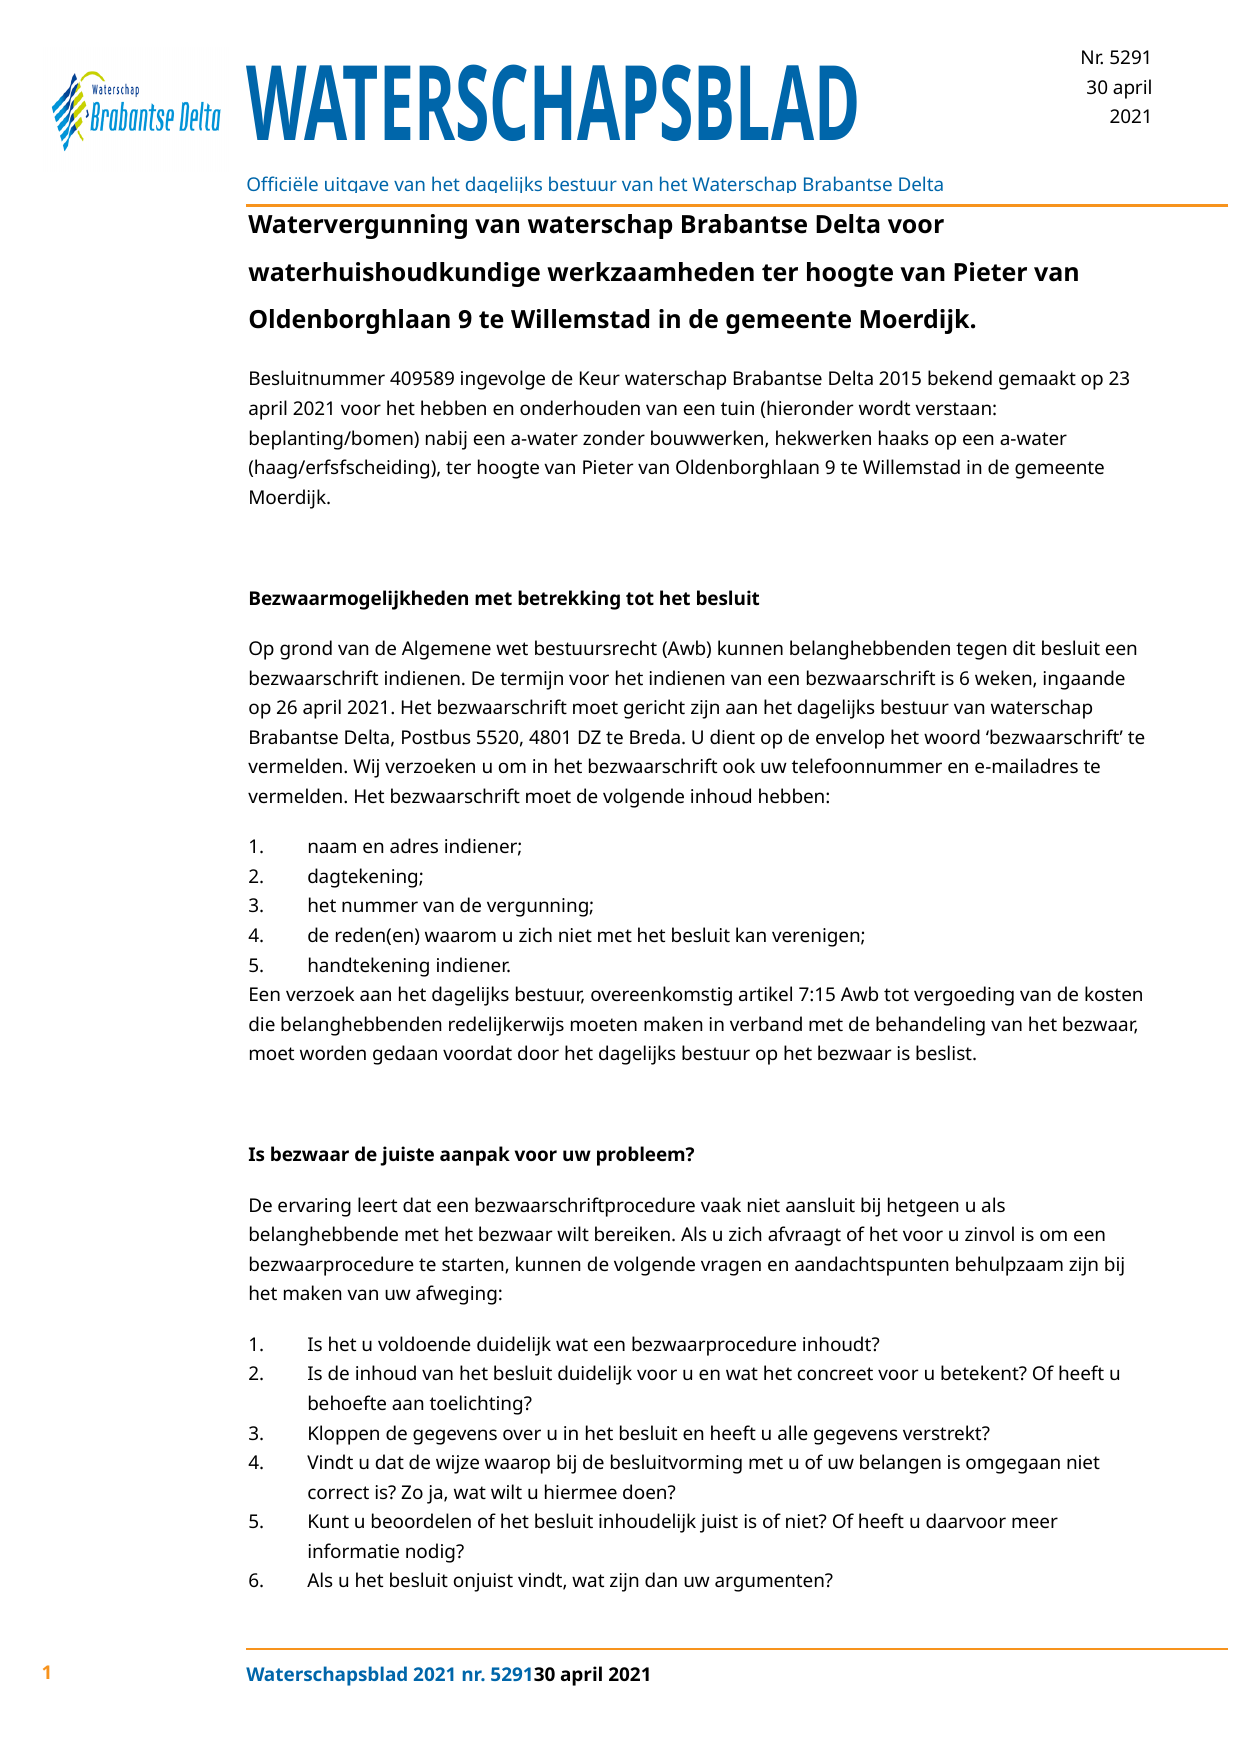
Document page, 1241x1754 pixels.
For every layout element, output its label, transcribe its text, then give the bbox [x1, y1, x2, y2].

list het nummer van de vergunning; [248, 893, 1152, 918]
text Besluitnummer 409589 ingevolge de Keur waterschap Brabantse Delta 2015 bekend gemaakt op 23 april 2021 voor het hebben en onderhouden van een tuin (hieronder wordt verstaan: beplanting/bomen) nabij een a-water zonder bouwwerken, hekwerken haaks op een a-water (haag/erfsfscheiding), ter hoogte van Pieter van Oldenborghlaan 9 te Willemstad in de gemeente Moerdijk. [248, 366, 1152, 509]
list Is de inhoud van het besluit duidelijk voor u en wat het concreet voor u betekent? Of heeft u behoefte aan toelichting? [248, 1361, 1152, 1416]
list Vindt u dat de wijze waarop bij de besluitvorming met u of uw belangen is omgegaan niet correct is? Zo ja, wat wilt u hiermee doen? [248, 1449, 1152, 1504]
list Kunt u beoordelen of het besluit inhoudelijk juist is of niet? Of heeft u daarvoor meer informatie nodig? [248, 1508, 1152, 1564]
list handtekening indiener. [248, 952, 1152, 977]
picture [41, 47, 231, 172]
text Een verzoek aan het dagelijks bestuur, overeenkomstig artikel 7:15 Awb tot vergoeding van de kosten die belanghebbenden redelijkerwijs moeten maken in verband met de behandeling van het bezwaar, moet worden gedaan voordat door het dagelijks bestuur op het bezwaar is beslist. [248, 981, 1152, 1066]
text Op grond van de Algemene wet bestuursrecht (Awb) kunnen belanghebbenden tegen dit besluit een bezwaarschrift indienen. De termijn voor het indienen van een bezwaarschrift is 6 weken, ingaande op 26 april 2021. Het bezwaarschrift moet gericht zijn aan het dagelijks bestuur van waterschap Brabantse Delta, Postbus 5520, 4801 DZ te Breda. U dient op de envelop het woord ‘bezwaarschrift’ te vermelden. Wij verzoeken u om in het bezwaarschrift ook uw telefoonnummer en e‑mailadres te vermelden. Het bezwaarschrift moet de volgende inhoud hebben: [248, 635, 1152, 809]
list Is het u voldoende duidelijk wat een bezwaarprocedure inhoudt? [248, 1331, 1152, 1357]
list Als u het besluit onjuist vindt, wat zijn dan uw argumenten? [248, 1568, 1152, 1593]
text Watervergunning van waterschap Brabantse Delta voor waterhuishoudkundige werkzaamheden ter hoogte van Pieter van Oldenborghlaan 9 te Willemstad in de gemeente Moerdijk. [248, 207, 1152, 336]
list Kloppen de gegevens over u in het besluit en heeft u alle gegevens verstrekt? [248, 1420, 1152, 1445]
text De ervaring leert dat een bezwaarschriftprocedure vaak niet aansluit bij hetgeen u als belanghebbende met het bezwaar wilt bereiken. Als u zich afvraagt of het voor u zinvol is om een bezwaarprocedure te starten, kunnen de volgende vragen en aandachtspunten behulpzaam zijn bij het maken van uw afweging: [248, 1192, 1152, 1306]
list naam en adres indiener; [248, 833, 1152, 859]
list dagtekening; [248, 863, 1152, 889]
list de reden(en) waarom u zich niet met het besluit kan verenigen; [248, 922, 1152, 948]
text Bezwaarmogelijkheden met betrekking tot het besluit [248, 585, 1152, 610]
text Is bezwaar de juiste aanpak voor uw probleem? [248, 1141, 1152, 1167]
